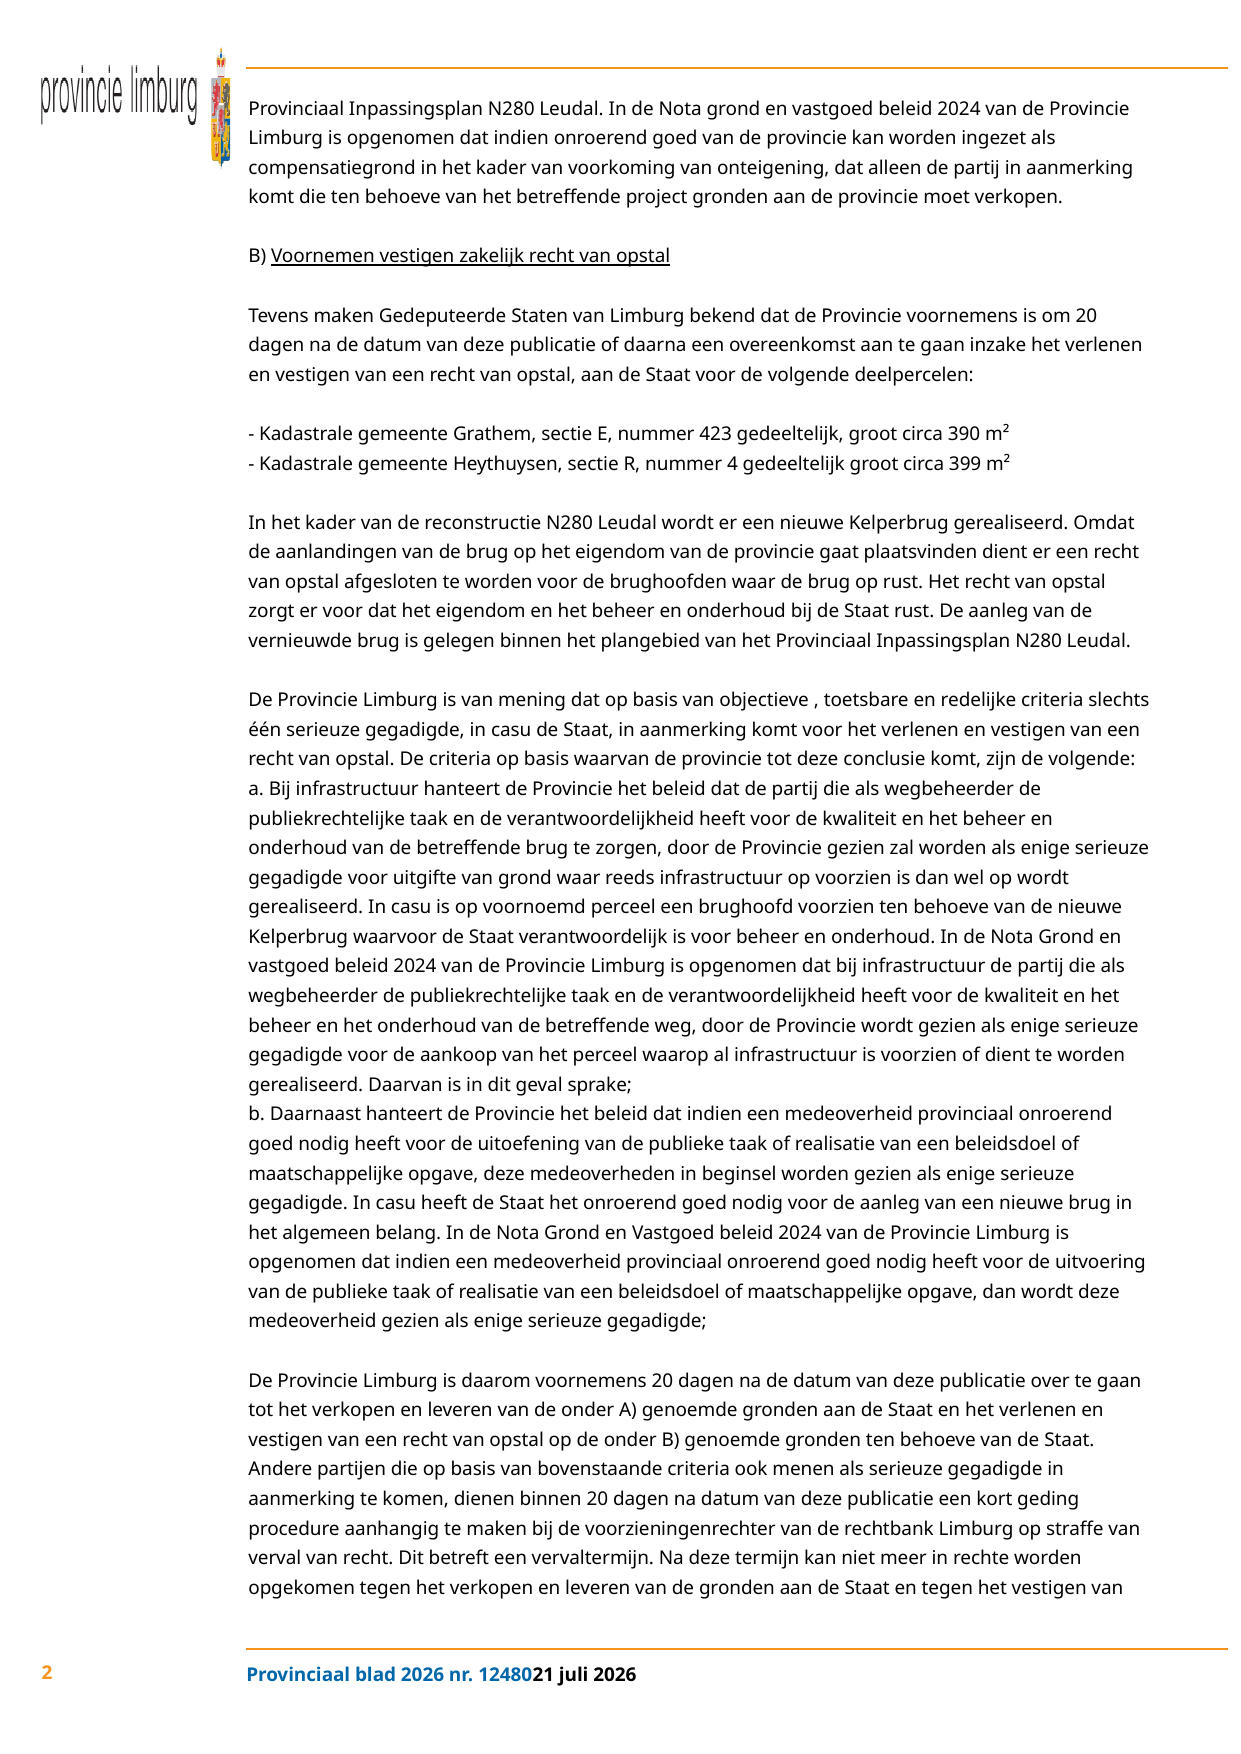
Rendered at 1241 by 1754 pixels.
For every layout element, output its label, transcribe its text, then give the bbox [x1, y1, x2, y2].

text a. Bij infrastructuur hanteert de Provincie het beleid dat de partij die als wegbeheerder de publiekrechtelijke taak en de verantwoordelijkheid heeft voor de kwaliteit en het beheer en onderhoud van de betreffende brug te zorgen, door de Provincie gezien zal worden als enige serieuze gegadigde voor uitgifte van grond waar reeds infrastructuur op voorzien is dan wel op wordt gerealiseerd. In casu is op voornoemd perceel een brughoofd voorzien ten behoeve van de nieuwe Kelperbrug waarvoor de Staat verantwoordelijk is voor beheer en onderhoud. In de Nota Grond en vastgoed beleid 2024 van de Provincie Limburg is opgenomen dat bij infrastructuur de partij die als wegbeheerder de publiekrechtelijke taak en de verantwoordelijkheid heeft voor de kwaliteit en het beheer en het onderhoud van de betreffende weg, door de Provincie wordt gezien als enige serieuze gegadigde voor de aankoop van het perceel waarop al infrastructuur is voorzien of dient te worden gerealiseerd. Daarvan is in dit geval sprake; [248, 775, 1152, 1097]
picture [41, 47, 231, 172]
text - Kadastrale gemeente Grathem, sectie E, nummer 423 gedeeltelijk, groot circa 390 m² [248, 420, 1152, 446]
text Provinciaal Inpassingsplan N280 Leudal. In de Nota grond en vastgoed beleid 2024 van de Provincie Limburg is opgenomen dat indien onroerend goed van de provincie kan worden ingezet als compensatiegrond in het kader van voorkoming van onteigening, dat alleen de partij in aanmerking komt die ten behoeve van het betreffende project gronden aan de provincie moet verkopen. [248, 95, 1152, 209]
text Tevens maken Gedeputeerde Staten van Limburg bekend dat de Provincie voornemens is om 20 dagen na de datum van deze publicatie of daarna een overeenkomst aan te gaan inzake het verlenen en vestigen van een recht van opstal, aan de Staat voor de volgende deelpercelen: [248, 302, 1152, 387]
text De Provincie Limburg is van mening dat op basis van objectieve , toetsbare en redelijke criteria slechts één serieuze gegadigde, in casu de Staat, in aanmerking komt voor het verlenen en vestigen van een recht van opstal. De criteria op basis waarvan de provincie tot deze conclusie komt, zijn de volgende: [248, 686, 1152, 771]
text B) Voornemen vestigen zakelijk recht van opstal [248, 243, 1152, 268]
text - Kadastrale gemeente Heythuysen, sectie R, nummer 4 gedeeltelijk groot circa 399 m² [248, 450, 1152, 476]
text b. Daarnaast hanteert de Provincie het beleid dat indien een medeoverheid provinciaal onroerend goed nodig heeft voor de uitoefening van de publieke taak of realisatie van een beleidsdoel of maatschappelijke opgave, deze medeoverheden in beginsel worden gezien als enige serieuze gegadigde. In casu heeft de Staat het onroerend goed nodig voor de aanleg van een nieuwe brug in het algemeen belang. In de Nota Grond en Vastgoed beleid 2024 van de Provincie Limburg is opgenomen dat indien een medeoverheid provinciaal onroerend goed nodig heeft voor de uitvoering van de publieke taak of realisatie van een beleidsdoel of maatschappelijke opgave, dan wordt deze medeoverheid gezien als enige serieuze gegadigde; [248, 1101, 1152, 1333]
text De Provincie Limburg is daarom voornemens 20 dagen na de datum van deze publicatie over te gaan tot het verkopen en leveren van de onder A) genoemde gronden aan de Staat en het verlenen en vestigen van een recht van opstal op de onder B) genoemde gronden ten behoeve van de Staat. Andere partijen die op basis van bovenstaande criteria ook menen als serieuze gegadigde in aanmerking te komen, dienen binnen 20 dagen na datum van deze publicatie een kort geding procedure aanhangig te maken bij de voorzieningenrechter van de rechtbank Limburg op straffe van verval van recht. Dit betreft een vervaltermijn. Na deze termijn kan niet meer in rechte worden opgekomen tegen het verkopen en leveren van de gronden aan de Staat en tegen het vestigen van [248, 1367, 1152, 1600]
text In het kader van de reconstructie N280 Leudal wordt er een nieuwe Kelperbrug gerealiseerd. Omdat de aanlandingen van de brug op het eigendom van de provincie gaat plaatsvinden dient er een recht van opstal afgesloten te worden voor de brughoofden waar de brug op rust. Het recht van opstal zorgt er voor dat het eigendom en het beheer en onderhoud bij de Staat rust. De aanleg van de vernieuwde brug is gelegen binnen het plangebied van het Provinciaal Inpassingsplan N280 Leudal. [248, 509, 1152, 653]
